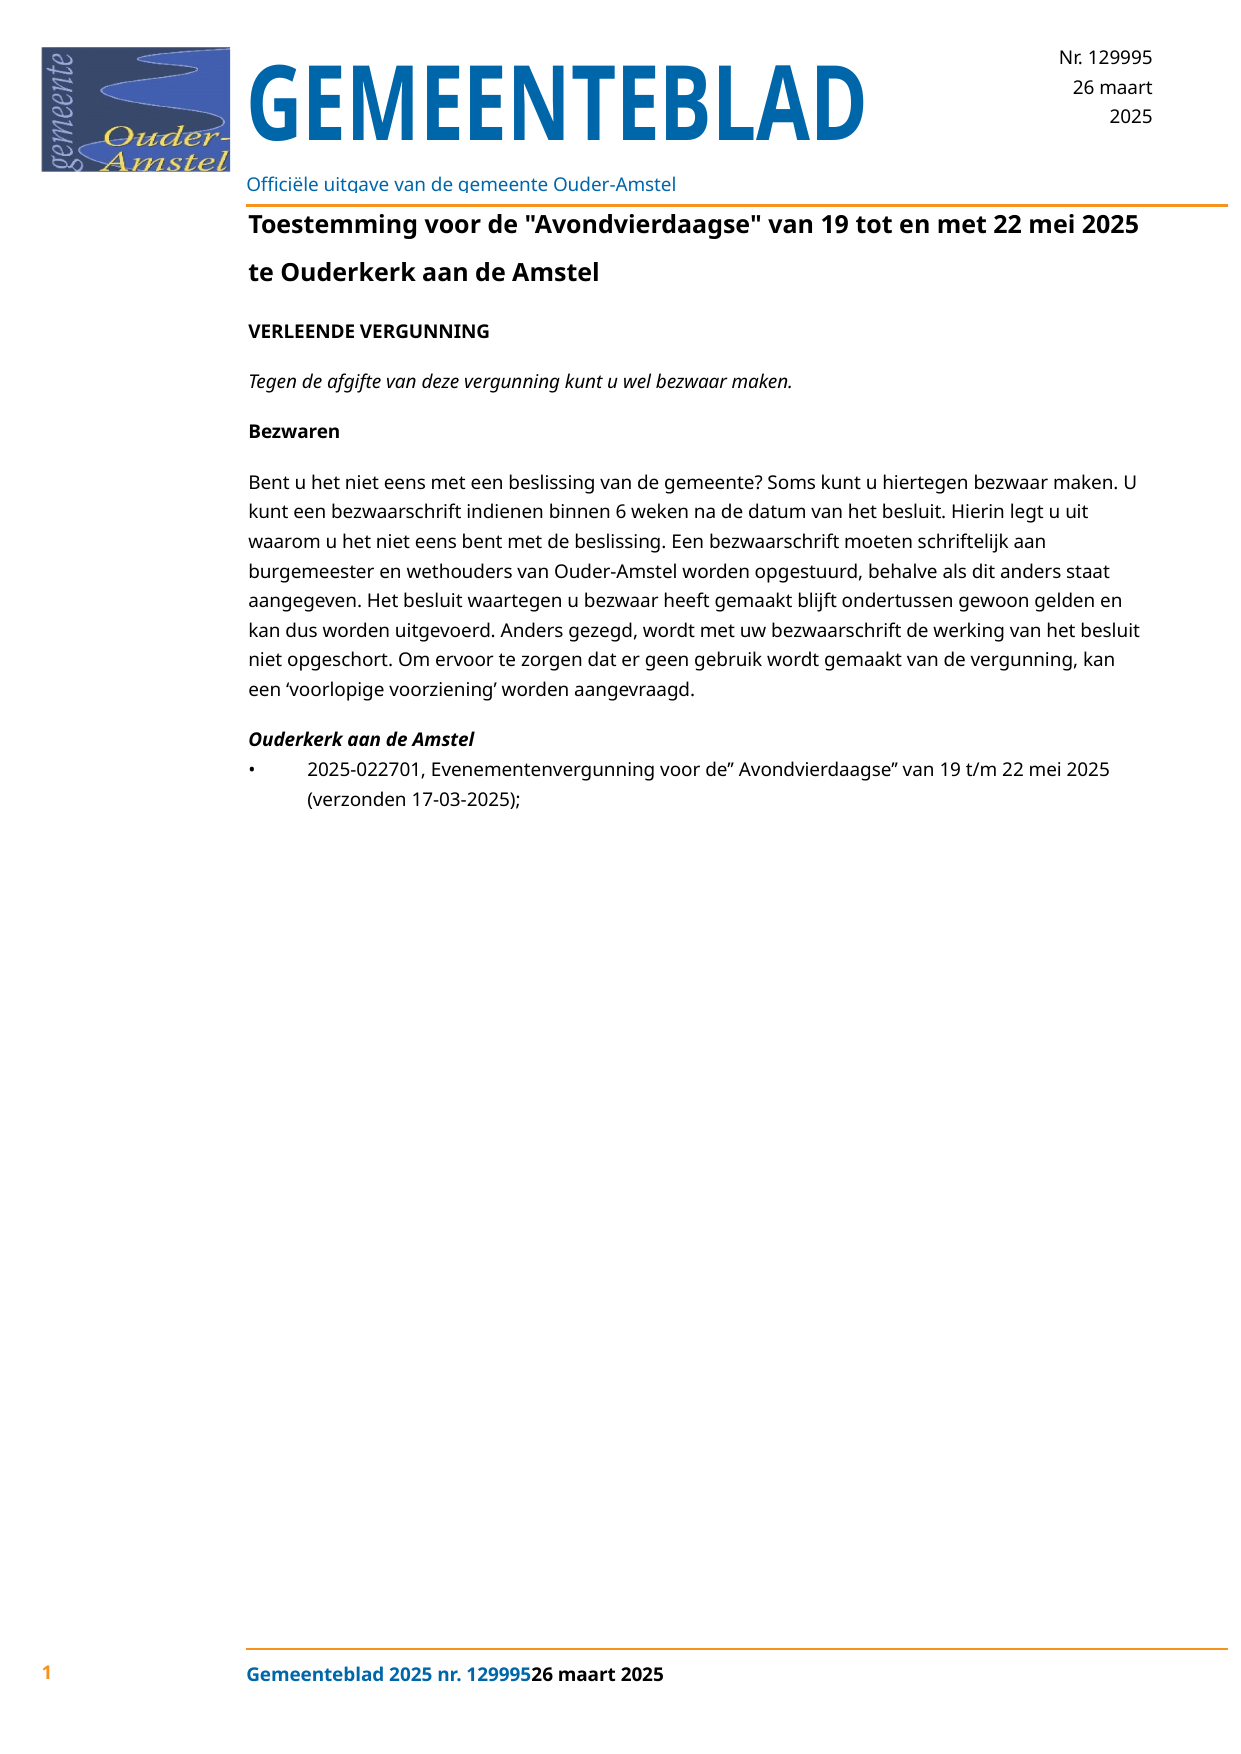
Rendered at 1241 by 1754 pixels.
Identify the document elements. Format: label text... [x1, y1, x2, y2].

text Tegen de afgifte van deze vergunning kunt u wel bezwaar maken. [248, 368, 1152, 394]
text Toestemming voor de "Avondvierdaagse" van 19 tot en met 22 mei 2025 te Ouderkerk aan de Amstel [248, 207, 1152, 288]
text Ouderkerk aan de Amstel [248, 727, 1152, 752]
text VERLEENDE VERGUNNING [248, 318, 1152, 344]
text Bezwaren [248, 419, 1152, 444]
list 2025-022701, Evenementenvergunning voor de’’ Avondvierdaagse’’ van 19 t/m 22 mei 2025 (verzonden 17-03-2025); [248, 756, 1152, 812]
text Bent u het niet eens met een beslissing van de gemeente? Soms kunt u hiertegen bezwaar maken. U kunt een bezwaarschrift indienen binnen 6 weken na de datum van het besluit. Hierin legt u uit waarom u het niet eens bent met de beslissing. Een bezwaarschrift moeten schriftelijk aan burgemeester en wethouders van Ouder-Amstel worden opgestuurd, behalve als dit anders staat aangegeven. Het besluit waartegen u bezwaar heeft gemaakt blijft ondertussen gewoon gelden en kan dus worden uitgevoerd. Anders gezegd, wordt met uw bezwaarschrift de werking van het besluit niet opgeschort. Om ervoor te zorgen dat er geen gebruik wordt gemaakt van de vergunning, kan een ‘voorlopige voorziening’ worden aangevraagd. [248, 469, 1152, 702]
picture [41, 47, 231, 172]
